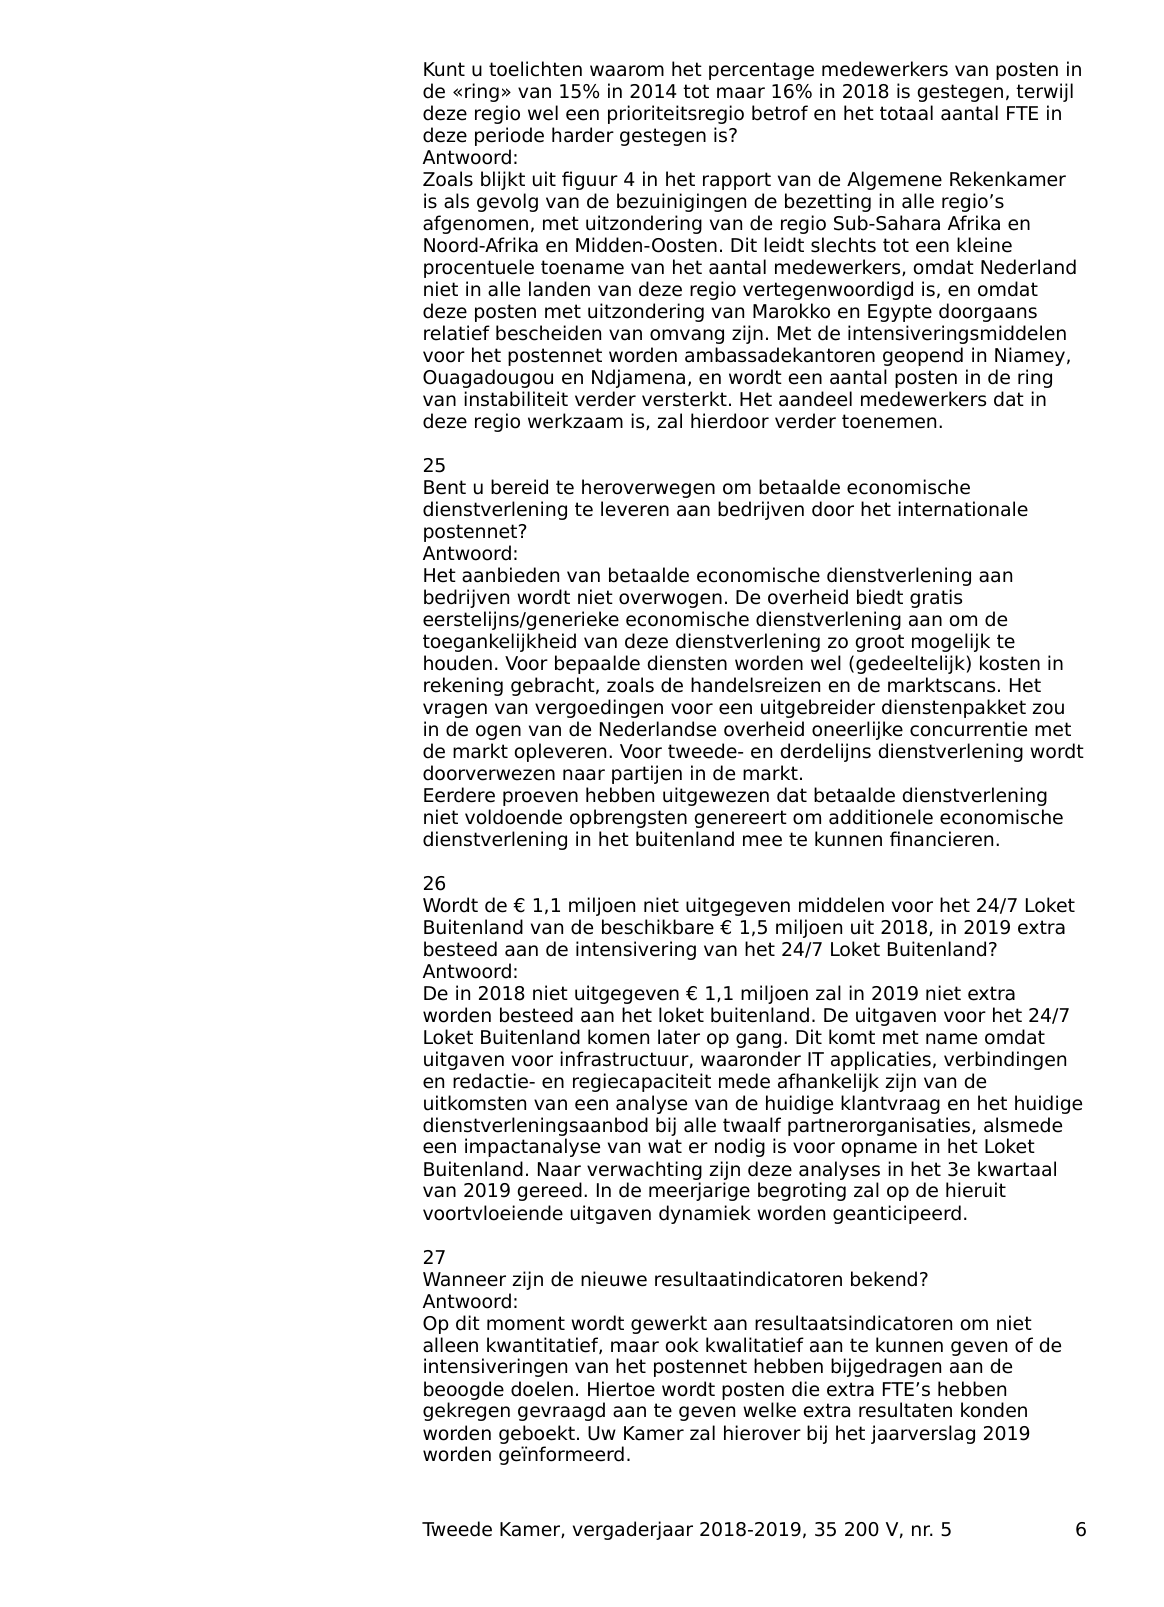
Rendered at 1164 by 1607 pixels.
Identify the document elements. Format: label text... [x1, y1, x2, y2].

text Het aanbieden van betaalde economische dienstverlening aan bedrijven wordt niet overwogen. De overheid biedt gratis eerstelijns/generieke economische dienstverlening aan om de toegankelijkheid van deze dienstverlening zo groot mogelijk te houden. Voor bepaalde diensten worden wel (gedeeltelijk) kosten in rekening gebracht, zoals de handelsreizen en de marktscans. Het vragen van vergoedingen voor een uitgebreider dienstenpakket zou in de ogen van de Nederlandse overheid oneerlijke concurrentie met de markt opleveren. Voor tweede- en derdelijns dienstverlening wordt doorverwezen naar partijen in de markt. [422, 565, 1087, 784]
text 26 [422, 873, 1087, 895]
text Eerdere proeven hebben uitgewezen dat betaalde dienstverlening niet voldoende opbrengsten genereert om additionele economische dienstverlening in het buitenland mee te kunnen financieren. [422, 784, 1087, 851]
text Antwoord: [422, 961, 1087, 983]
text Antwoord: [422, 543, 1087, 565]
text Wanneer zijn de nieuwe resultaatindicatoren bekend? [422, 1268, 1087, 1291]
text Zoals blijkt uit figuur 4 in het rapport van de Algemene Rekenkamer is als gevolg van de bezuinigingen de bezetting in alle regio’s afgenomen, met uitzondering van de regio Sub-Sahara Afrika en Noord-Afrika en Midden-Oosten. Dit leidt slechts tot een kleine procentuele toename van het aantal medewerkers, omdat Nederland niet in alle landen van deze regio vertegenwoordigd is, en omdat deze posten met uitzondering van Marokko en Egypte doorgaans relatief bescheiden van omvang zijn. Met de intensiveringsmiddelen voor het postennet worden ambassadekantoren geopend in Niamey, Ouagadougou en Ndjamena, en wordt een aantal posten in de ring van instabiliteit verder versterkt. Het aandeel medewerkers dat in deze regio werkzaam is, zal hierdoor verder toenemen. [422, 169, 1087, 433]
text De in 2018 niet uitgegeven € 1,1 miljoen zal in 2019 niet extra worden besteed aan het loket buitenland. De uitgaven voor het 24/7 Loket Buitenland komen later op gang. Dit komt met name omdat uitgaven voor infrastructuur, waaronder IT applicaties, verbindingen en redactie- en regiecapaciteit mede afhankelijk zijn van de uitkomsten van een analyse van de huidige klantvraag en het huidige dienstverleningsaanbod bij alle twaalf partnerorganisaties, alsmede een impactanalyse van wat er nodig is voor opname in het Loket Buitenland. Naar verwachting zijn deze analyses in het 3e kwartaal van 2019 gereed. In de meerjarige begroting zal op de hieruit voortvloeiende uitgaven dynamiek worden geanticipeerd. [422, 983, 1087, 1224]
text 25 [422, 455, 1087, 477]
text 27 [422, 1247, 1087, 1268]
text Op dit moment wordt gewerkt aan resultaatsindicatoren om niet alleen kwantitatief, maar ook kwalitatief aan te kunnen geven of de intensiveringen van het postennet hebben bijgedragen aan de beoogde doelen. Hiertoe wordt posten die extra FTE’s hebben gekregen gevraagd aan te geven welke extra resultaten konden worden geboekt. Uw Kamer zal hierover bij het jaarverslag 2019 worden geïnformeerd. [422, 1312, 1087, 1466]
text Bent u bereid te heroverwegen om betaalde economische dienstverlening te leveren aan bedrijven door het internationale postennet? [422, 477, 1087, 543]
text Antwoord: [422, 1291, 1087, 1312]
text Wordt de € 1,1 miljoen niet uitgegeven middelen voor het 24/7 Loket Buitenland van de beschikbare € 1,5 miljoen uit 2018, in 2019 extra besteed aan de intensivering van het 24/7 Loket Buitenland? [422, 895, 1087, 961]
text Kunt u toelichten waarom het percentage medewerkers van posten in de «ring» van 15% in 2014 tot maar 16% in 2018 is gestegen, terwijl deze regio wel een prioriteitsregio betrof en het totaal aantal FTE in deze periode harder gestegen is? [422, 59, 1087, 147]
text Antwoord: [422, 147, 1087, 169]
